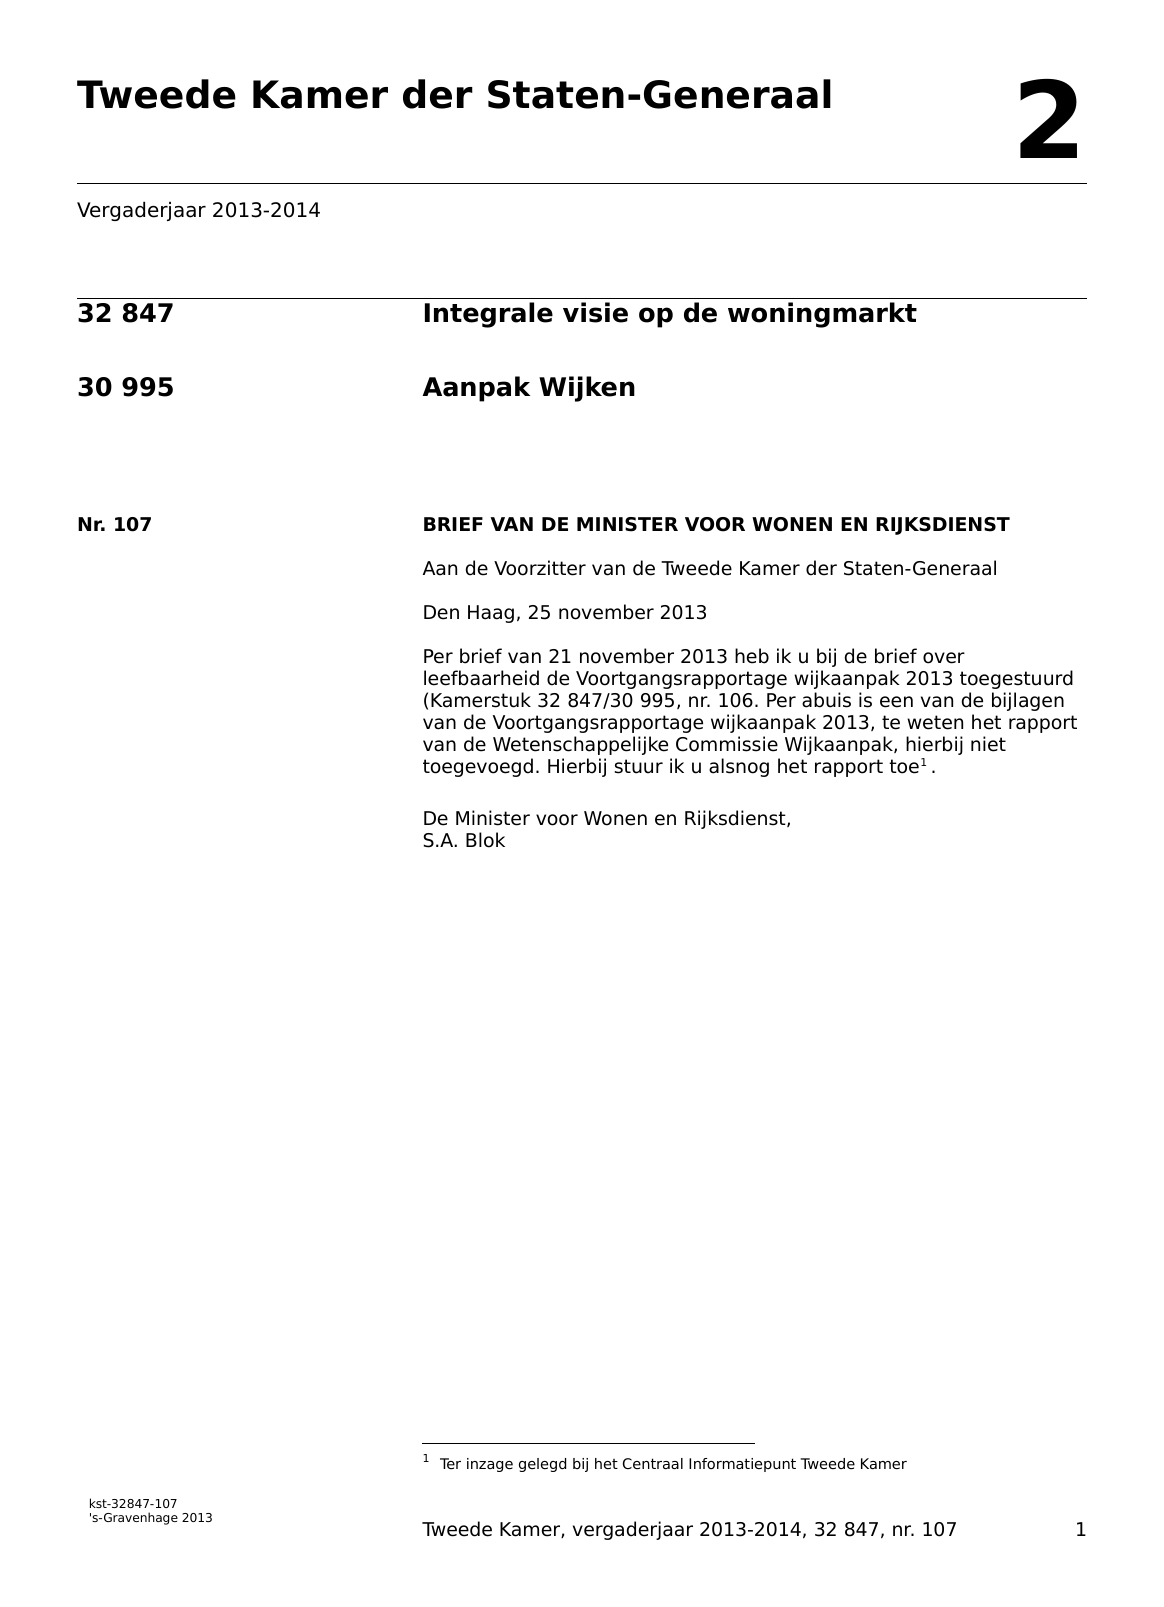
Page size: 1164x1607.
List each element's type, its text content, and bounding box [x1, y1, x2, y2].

text 's-Gravenhage 2013 [88, 1511, 323, 1525]
text Per brief van 21 november 2013 heb ik u bij de brief over leefbaarheid de Voortgangsrapportage wijkaanpak 2013 toegestuurd (Kamerstuk 32 847/30 995, nr. 106. Per abuis is een van de bijlagen van de Voortgangsrapportage wijkaanpak 2013, te weten het rapport van de Wetenschappelijke Commissie Wijkaanpak, hierbij niet toegevoegd. Hierbij stuur ik u alsnog het rapport toe. [422, 646, 1087, 778]
text kst-32847-107 [88, 1497, 323, 1511]
text Den Haag, 25 november 2013 [422, 602, 1087, 624]
text Aan de Voorzitter van de Tweede Kamer der Staten-Generaal [422, 558, 1087, 580]
text De Minister voor Wonen en Rijksdienst, S.A. Blok [422, 808, 1087, 852]
table_header 2 [886, 59, 1087, 183]
table_header Tweede Kamer der Staten-Generaal [77, 59, 886, 183]
text Ter inzage gelegd bij het Centraal Informatiepunt Tweede Kamer [422, 1452, 1087, 1474]
subtitle Nr. 107 BRIEF VAN DE MINISTER VOOR WONEN EN RIJKSDIENST [77, 514, 1087, 536]
subtitle 30 995 Aanpak Wijken [77, 373, 1087, 403]
table_cell Vergaderjaar 2013-2014 [77, 184, 1087, 298]
subtitle 32 847 Integrale visie op de woningmarkt [77, 299, 1087, 329]
